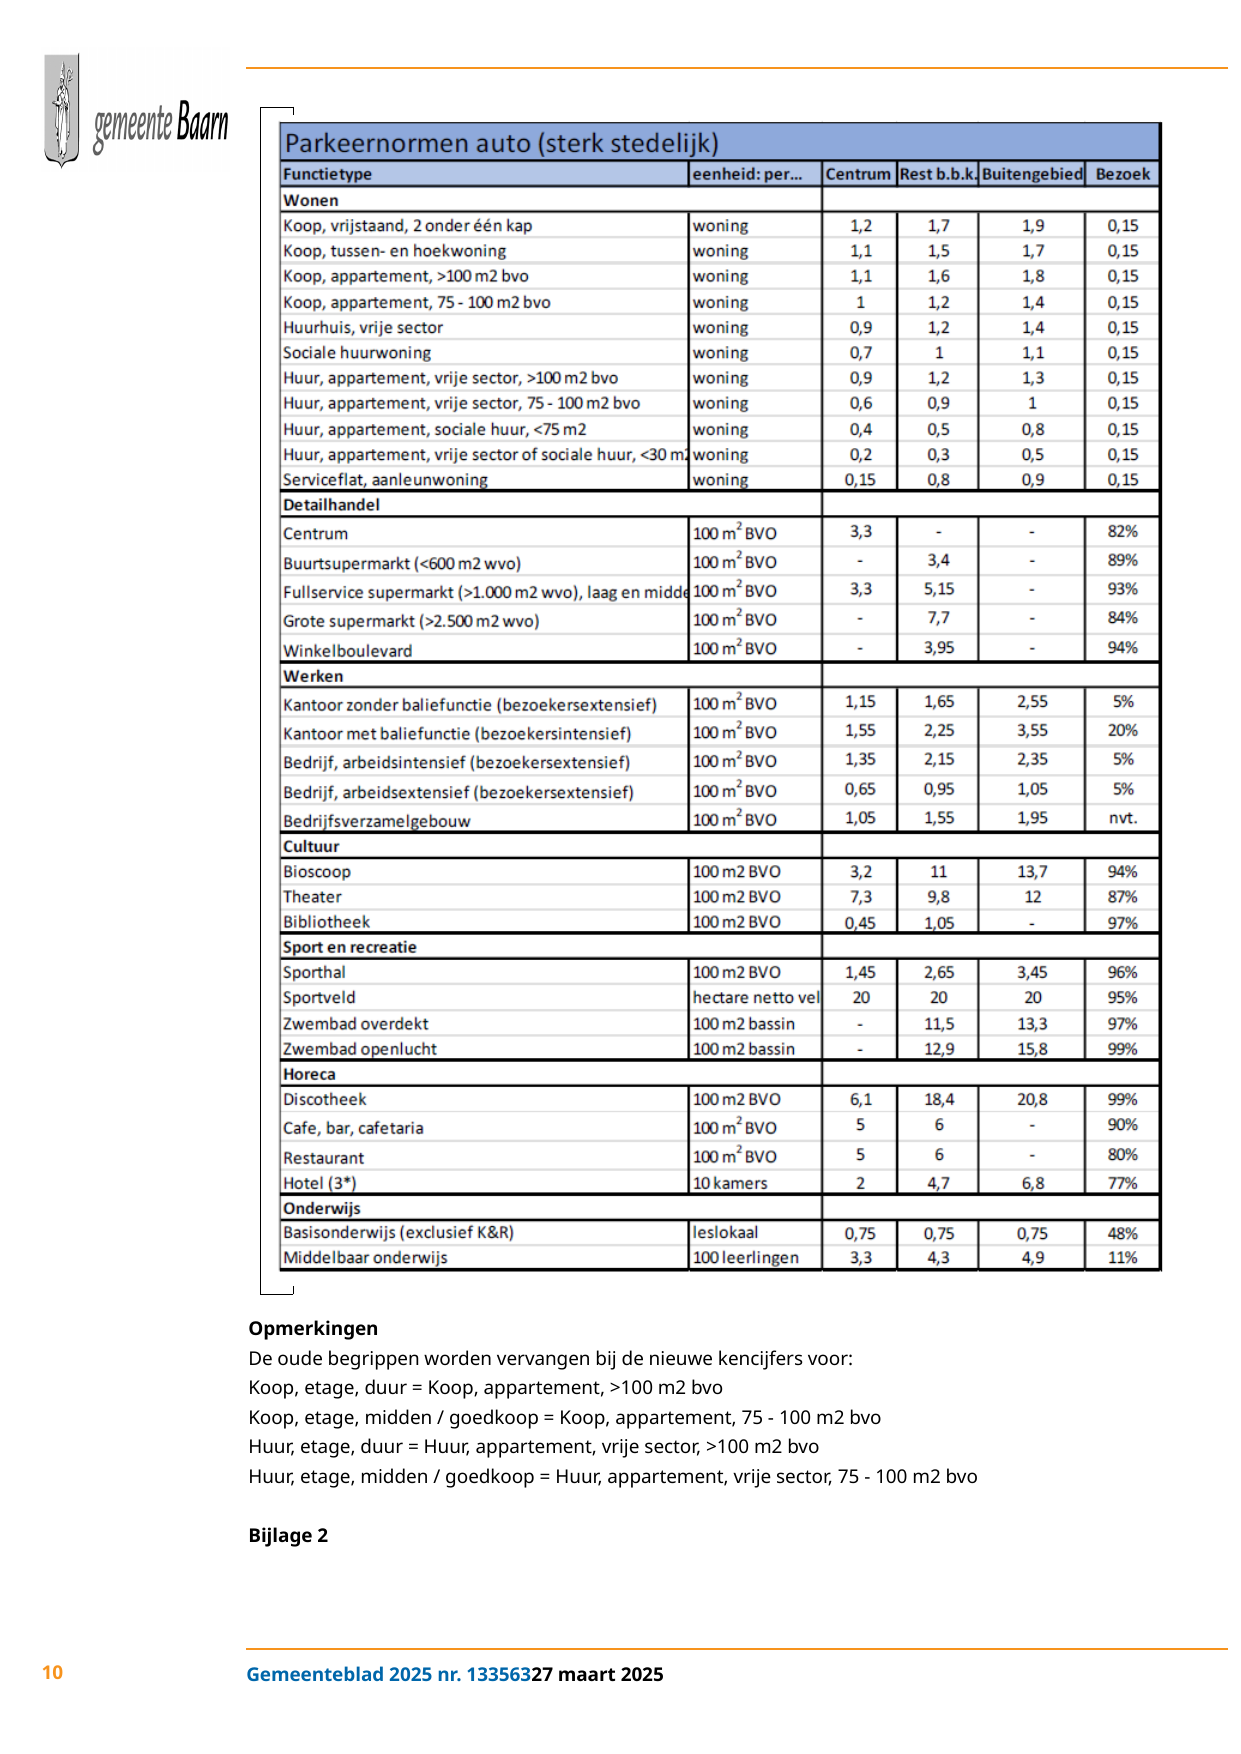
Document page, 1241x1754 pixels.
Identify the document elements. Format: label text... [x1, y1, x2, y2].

picture [41, 47, 231, 172]
text Koop, etage, duur = Koop, appartement, >100 m2 bvo [248, 1374, 1152, 1400]
text Opmerkingen [248, 1315, 1152, 1341]
text Koop, etage, midden / goedkoop = Koop, appartement, 75 - 100 m2 bvo [248, 1404, 1152, 1430]
text Huur, etage, midden / goedkoop = Huur, appartement, vrije sector, 75 - 100 m2 bvo [248, 1463, 1152, 1489]
picture [268, 115, 1173, 1286]
text Bijlage 2 [248, 1522, 1152, 1548]
text De oude begrippen worden vervangen bij de nieuwe kencijfers voor: [248, 1345, 1152, 1371]
text Huur, etage, duur = Huur, appartement, vrije sector, >100 m2 bvo [248, 1434, 1152, 1459]
